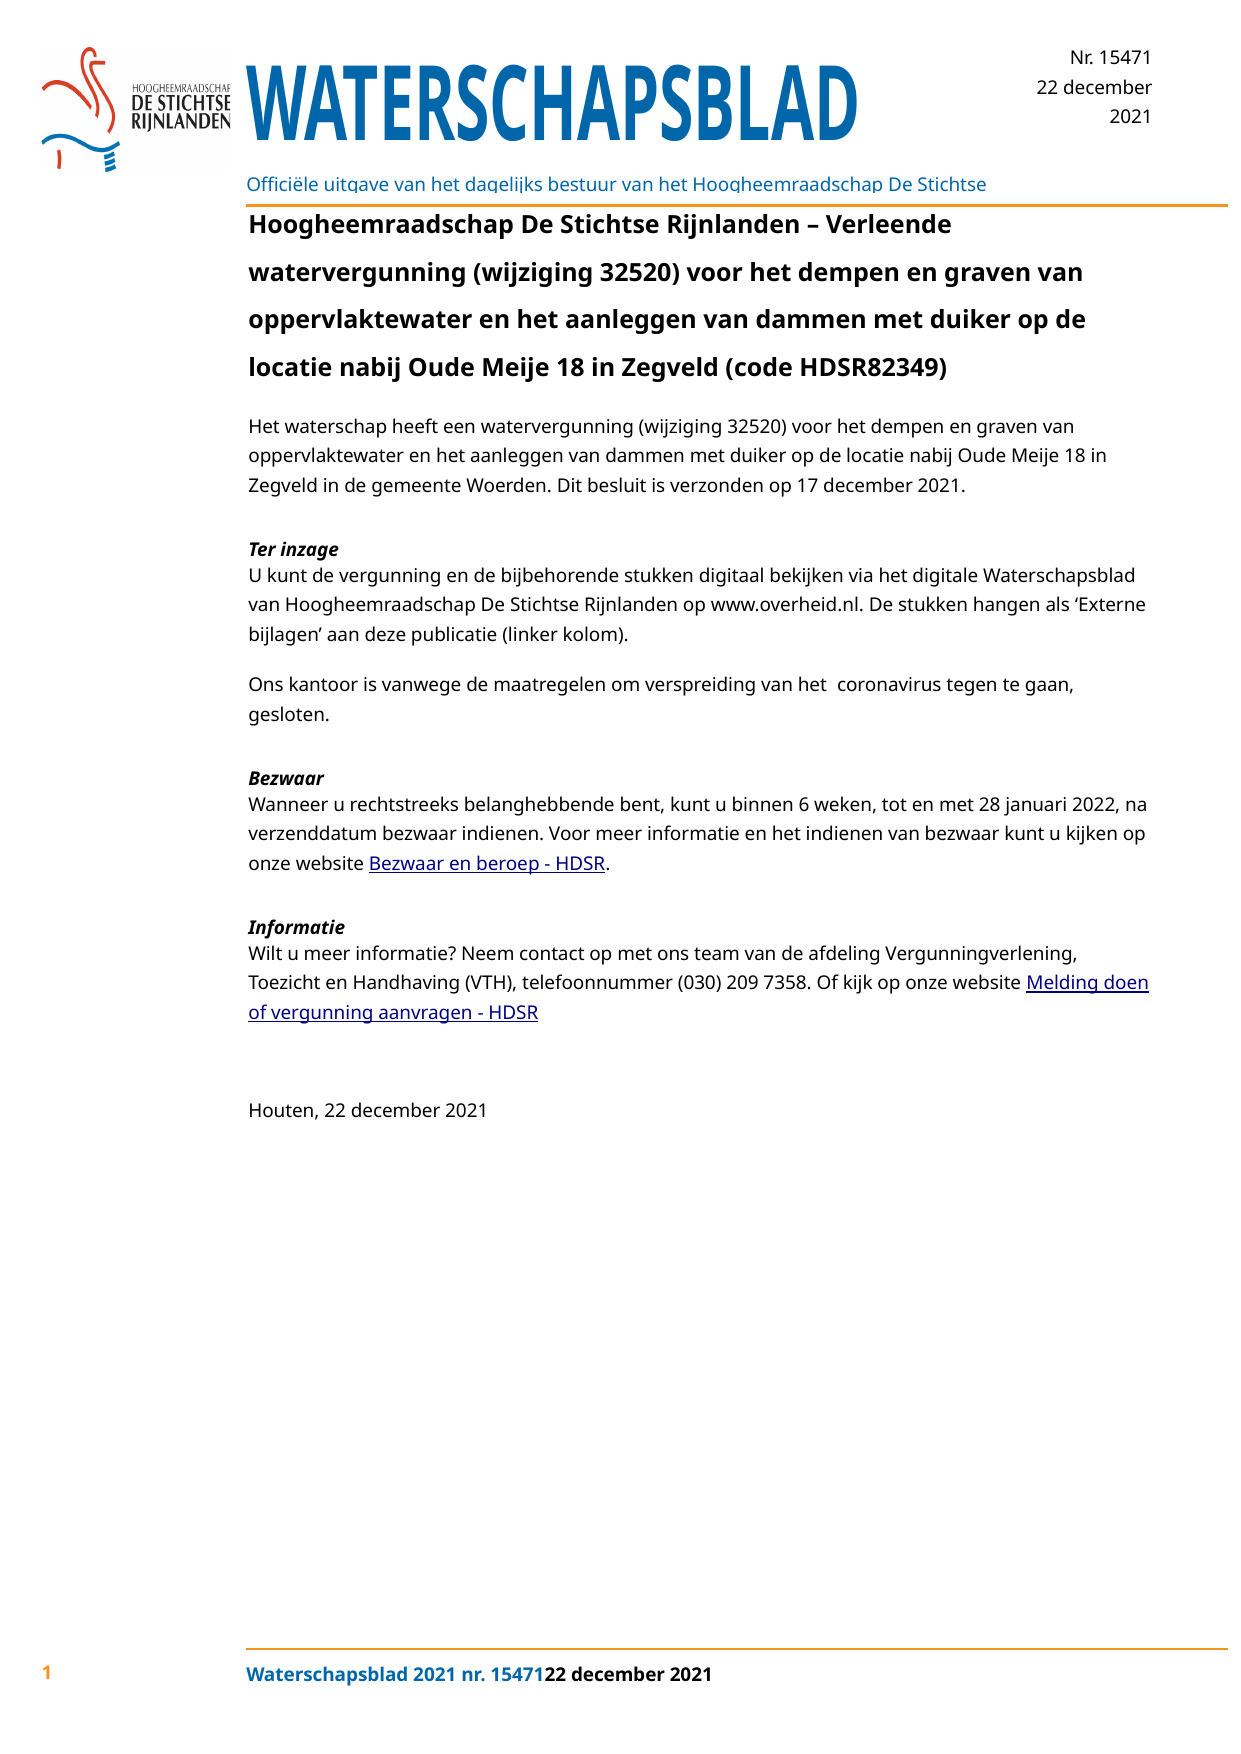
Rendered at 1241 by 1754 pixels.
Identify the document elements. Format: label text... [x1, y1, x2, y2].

text U kunt de vergunning en de bijbehorende stukken digitaal bekijken via het digitale Waterschapsblad van Hoogheemraadschap De Stichtse Rijnlanden op www.overheid.nl. De stukken hangen als ‘Externe bijlagen’ aan deze publicatie (linker kolom). [248, 562, 1152, 647]
text Ter inzage [248, 536, 1152, 562]
picture [41, 47, 231, 172]
text Wanneer u rechtstreeks belanghebbende bent, kunt u binnen 6 weken, tot en met 28 januari 2022, na verzenddatum bezwaar indienen. Voor meer informatie en het indienen van bezwaar kunt u kijken op onze website Bezwaar en beroep - HDSR. [248, 791, 1152, 876]
text Bezwaar [248, 765, 1152, 791]
text Houten, 22 december 2021 [248, 1097, 1152, 1123]
text Het waterschap heeft een watervergunning (wijziging 32520) voor het dempen en graven van oppervlaktewater en het aanleggen van dammen met duiker op de locatie nabij Oude Meije 18 in Zegveld in de gemeente Woerden. Dit besluit is verzonden op 17 december 2021. [248, 413, 1152, 498]
text Informatie [248, 914, 1152, 940]
text Ons kantoor is vanwege de maatregelen om verspreiding van het coronavirus tegen te gaan, gesloten. [248, 672, 1152, 727]
text Hoogheemraadschap De Stichtse Rijnlanden – Verleende watervergunning (wijziging 32520) voor het dempen en graven van oppervlaktewater en het aanleggen van dammen met duiker op de locatie nabij Oude Meije 18 in Zegveld (code HDSR82349) [248, 207, 1152, 384]
text Wilt u meer informatie? Neem contact op met ons team van de afdeling Vergunningverlening, Toezicht en Handhaving (VTH), telefoonnummer (030) 209 7358. Of kijk op onze website Melding doen of vergunning aanvragen - HDSR [248, 940, 1152, 1024]
